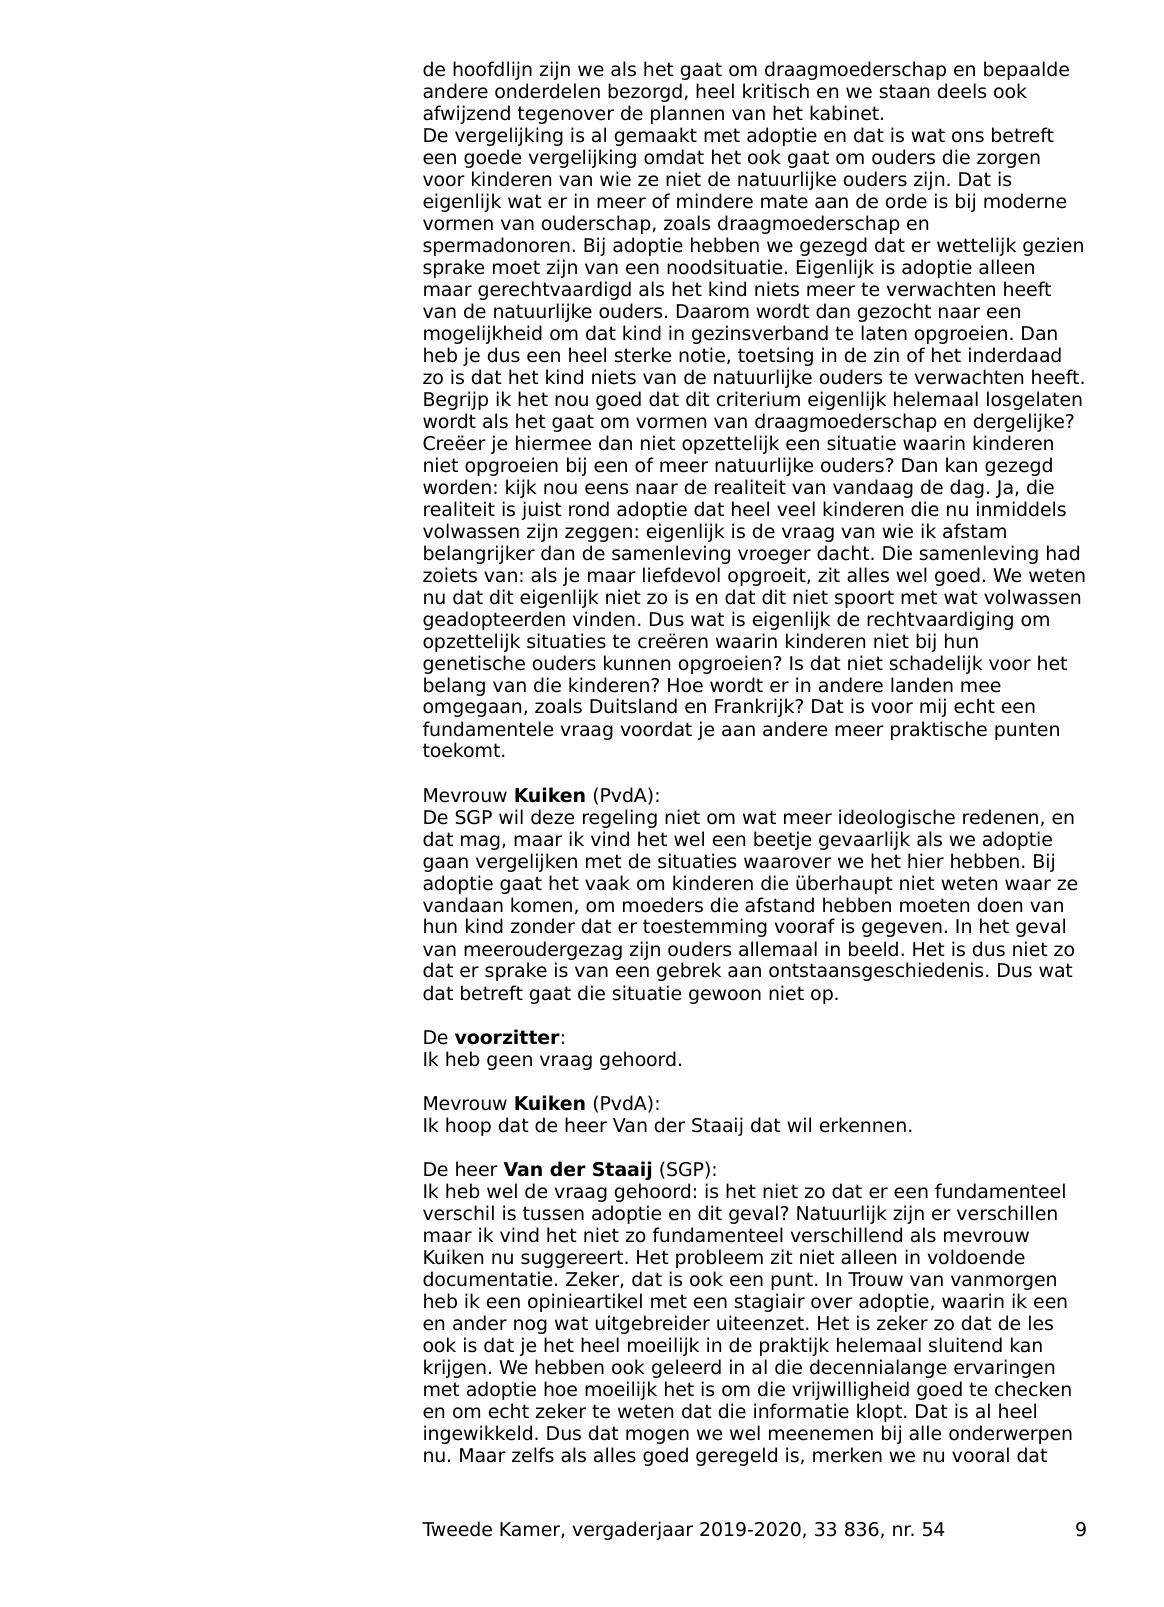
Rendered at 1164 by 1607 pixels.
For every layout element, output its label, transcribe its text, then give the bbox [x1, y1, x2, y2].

text De vergelijking is al gemaakt met adoptie en dat is wat ons betreft een goede vergelijking omdat het ook gaat om ouders die zorgen voor kinderen van wie ze niet de natuurlijke ouders zijn. Dat is eigenlijk wat er in meer of mindere mate aan de orde is bij moderne vormen van ouderschap, zoals draagmoederschap en spermadonoren. Bij adoptie hebben we gezegd dat er wettelijk gezien sprake moet zijn van een noodsituatie. Eigenlijk is adoptie alleen maar gerechtvaardigd als het kind niets meer te verwachten heeft van de natuurlijke ouders. Daarom wordt dan gezocht naar een mogelijkheid om dat kind in gezinsverband te laten opgroeien. Dan heb je dus een heel sterke notie, toetsing in de zin of het inderdaad zo is dat het kind niets van de natuurlijke ouders te verwachten heeft. Begrijp ik het nou goed dat dit criterium eigenlijk helemaal losgelaten wordt als het gaat om vormen van draagmoederschap en dergelijke? Creëer je hiermee dan niet opzettelijk een situatie waarin kinderen niet opgroeien bij een of meer natuurlijke ouders? Dan kan gezegd worden: kijk nou eens naar de realiteit van vandaag de dag. Ja, die realiteit is juist rond adoptie dat heel veel kinderen die nu inmiddels volwassen zijn zeggen: eigenlijk is de vraag van wie ik afstam belangrijker dan de samenleving vroeger dacht. Die samenleving had zoiets van: als je maar liefdevol opgroeit, zit alles wel goed. We weten nu dat dit eigenlijk niet zo is en dat dit niet spoort met wat volwassen geadopteerden vinden. Dus wat is eigenlijk de rechtvaardiging om opzettelijk situaties te creëren waarin kinderen niet bij hun genetische ouders kunnen opgroeien? Is dat niet schadelijk voor het belang van die kinderen? Hoe wordt er in andere landen mee omgegaan, zoals Duitsland en Frankrijk? Dat is voor mij echt een fundamentele vraag voordat je aan andere meer praktische punten toekomt. [422, 125, 1087, 762]
text Mevrouw Kuiken (PvdA): [422, 784, 1087, 807]
text Ik heb geen vraag gehoord. [422, 1048, 1087, 1071]
text De SGP wil deze regeling niet om wat meer ideologische redenen, en dat mag, maar ik vind het wel een beetje gevaarlijk als we adoptie gaan vergelijken met de situaties waarover we het hier hebben. Bij adoptie gaat het vaak om kinderen die überhaupt niet weten waar ze vandaan komen, om moeders die afstand hebben moeten doen van hun kind zonder dat er toestemming vooraf is gegeven. In het geval van meeroudergezag zijn ouders allemaal in beeld. Het is dus niet zo dat er sprake is van een gebrek aan ontstaansgeschiedenis. Dus wat dat betreft gaat die situatie gewoon niet op. [422, 807, 1087, 1004]
text de hoofdlijn zijn we als het gaat om draagmoederschap en bepaalde andere onderdelen bezorgd, heel kritisch en we staan deels ook afwijzend tegenover de plannen van het kabinet. [422, 59, 1087, 125]
text De voorzitter: [422, 1027, 1087, 1048]
text Ik heb wel de vraag gehoord: is het niet zo dat er een fundamenteel verschil is tussen adoptie en dit geval? Natuurlijk zijn er verschillen maar ik vind het niet zo fundamenteel verschillend als mevrouw Kuiken nu suggereert. Het probleem zit niet alleen in voldoende documentatie. Zeker, dat is ook een punt. In Trouw van vanmorgen heb ik een opinieartikel met een stagiair over adoptie, waarin ik een en ander nog wat uitgebreider uiteenzet. Het is zeker zo dat de les ook is dat je het heel moeilijk in de praktijk helemaal sluitend kan krijgen. We hebben ook geleerd in al die decennialange ervaringen met adoptie hoe moeilijk het is om die vrijwilligheid goed te checken en om echt zeker te weten dat die informatie klopt. Dat is al heel ingewikkeld. Dus dat mogen we wel meenemen bij alle onderwerpen nu. Maar zelfs als alles goed geregeld is, merken we nu vooral dat [422, 1181, 1087, 1467]
text Mevrouw Kuiken (PvdA): [422, 1093, 1087, 1115]
text De heer Van der Staaij (SGP): [422, 1159, 1087, 1181]
text Ik hoop dat de heer Van der Staaij dat wil erkennen. [422, 1115, 1087, 1137]
